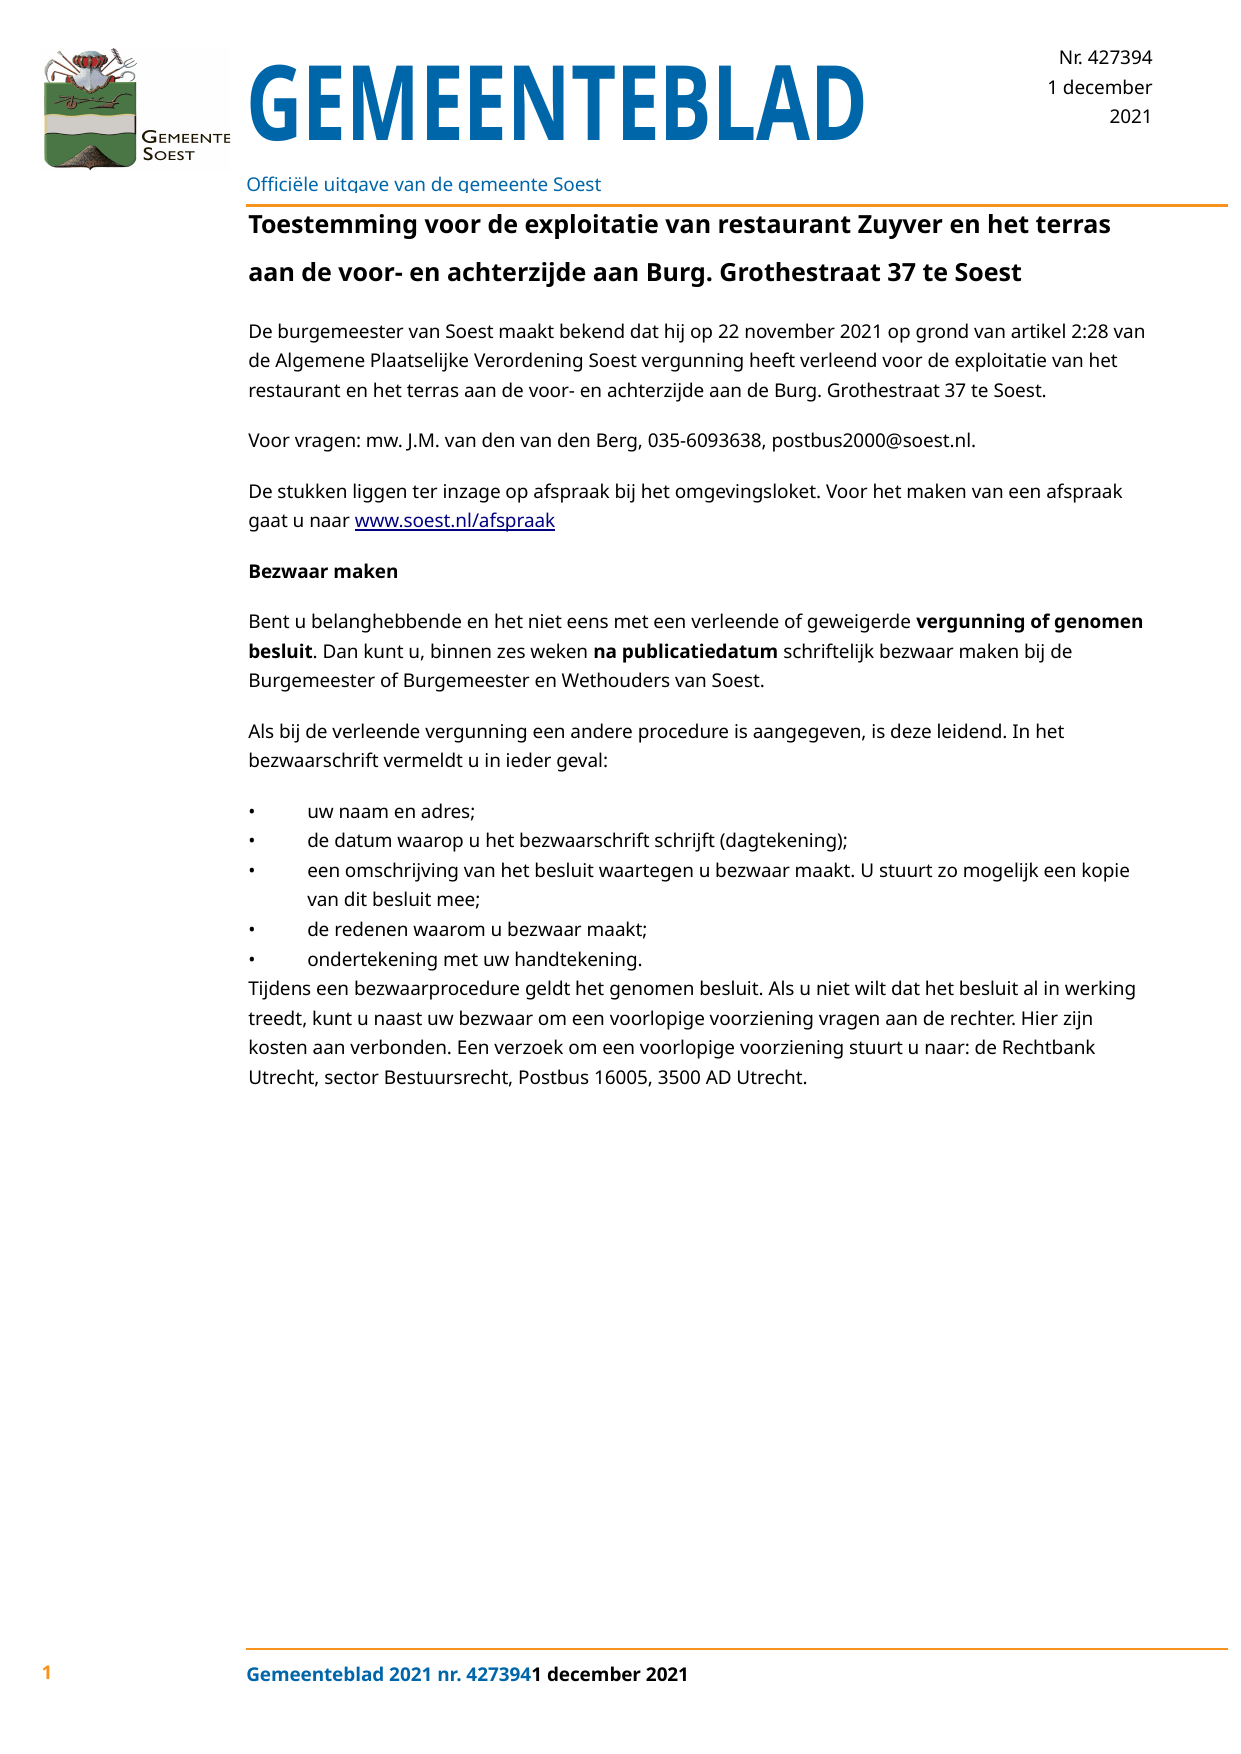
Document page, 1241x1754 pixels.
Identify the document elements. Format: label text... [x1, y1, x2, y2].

list de redenen waarom u bezwaar maakt; [248, 916, 1152, 942]
list een omschrijving van het besluit waartegen u bezwaar maakt. U stuurt zo mogelijk een kopie van dit besluit mee; [248, 857, 1152, 912]
list ondertekening met uw handtekening. [248, 946, 1152, 972]
text Bent u belanghebbende en het niet eens met een verleende of geweigerde vergunning of genomen besluit. Dan kunt u, binnen zes weken na publicatiedatum schriftelijk bezwaar maken bij de Burgemeester of Burgemeester en Wethouders van Soest. [248, 608, 1152, 693]
text Als bij de verleende vergunning een andere procedure is aangegeven, is deze leidend. In het bezwaarschrift vermeldt u in ieder geval: [248, 718, 1152, 773]
text Voor vragen: mw. J.M. van den van den Berg, 035-6093638, postbus2000@soest.nl. [248, 427, 1152, 453]
picture [41, 47, 231, 172]
text Bezwaar maken [248, 558, 1152, 584]
text De stukken liggen ter inzage op afspraak bij het omgevingsloket. Voor het maken van een afspraak gaat u naar www.soest.nl/afspraak [248, 478, 1152, 533]
list uw naam en adres; [248, 798, 1152, 824]
text Toestemming voor de exploitatie van restaurant Zuyver en het terras aan de voor- en achterzijde aan Burg. Grothestraat 37 te Soest [248, 207, 1152, 288]
text Tijdens een bezwaarprocedure geldt het genomen besluit. Als u niet wilt dat het besluit al in werking treedt, kunt u naast uw bezwaar om een voorlopige voorziening vragen aan de rechter. Hier zijn kosten aan verbonden. Een verzoek om een voorlopige voorziening stuurt u naar: de Rechtbank Utrecht, sector Bestuursrecht, Postbus 16005, 3500 AD Utrecht. [248, 975, 1152, 1090]
list de datum waarop u het bezwaarschrift schrijft (dagtekening); [248, 827, 1152, 853]
text De burgemeester van Soest maakt bekend dat hij op 22 november 2021 op grond van artikel 2:28 van de Algemene Plaatselijke Verordening Soest vergunning heeft verleend voor de exploitatie van het restaurant en het terras aan de voor- en achterzijde aan de Burg. Grothestraat 37 te Soest. [248, 318, 1152, 403]
